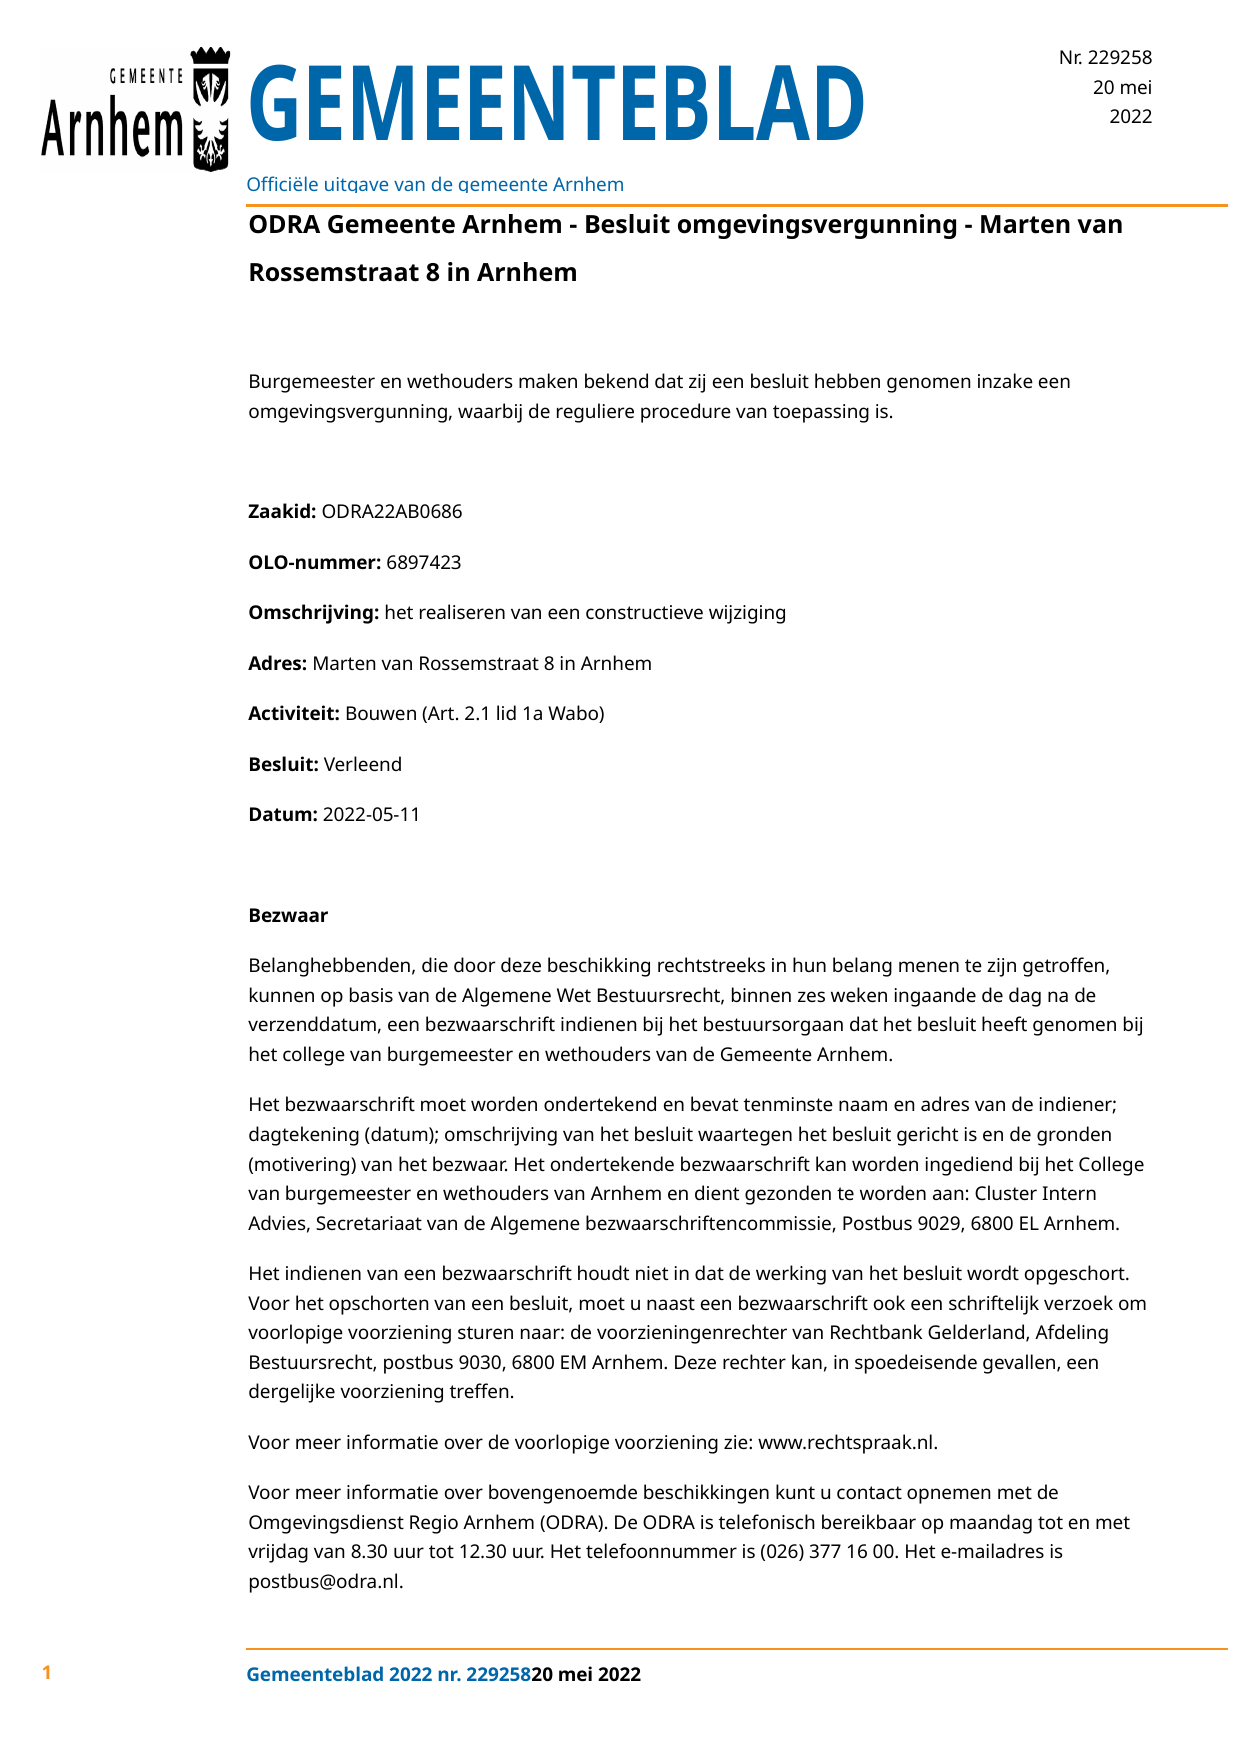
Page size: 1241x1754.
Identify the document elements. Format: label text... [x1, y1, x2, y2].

text Besluit: Verleend [248, 751, 1152, 777]
text Activiteit: Bouwen (Art. 2.1 lid 1a Wabo) [248, 700, 1152, 726]
text Belanghebbenden, die door deze beschikking rechtstreeks in hun belang menen te zijn getroffen, kunnen op basis van de Algemene Wet Bestuursrecht, binnen zes weken ingaande de dag na de verzenddatum, een bezwaarschrift indienen bij het bestuursorgaan dat het besluit heeft genomen bij het college van burgemeester en wethouders van de Gemeente Arnhem. [248, 952, 1152, 1067]
text Adres: Marten van Rossemstraat 8 in Arnhem [248, 650, 1152, 676]
text Voor meer informatie over bovengenoemde beschikkingen kunt u contact opnemen met de Omgevingsdienst Regio Arnhem (ODRA). De ODRA is telefonisch bereikbaar op maandag tot en met vrijdag van 8.30 uur tot 12.30 uur. Het telefoonnummer is (026) 377 16 00. Het e-mailadres is postbus@odra.nl. [248, 1479, 1152, 1594]
text Het bezwaarschrift moet worden ondertekend en bevat tenminste naam en adres van de indiener; dagtekening (datum); omschrijving van het besluit waartegen het besluit gericht is en de gronden (motivering) van het bezwaar. Het ondertekende bezwaarschrift kan worden ingediend bij het College van burgemeester en wethouders van Arnhem en dient gezonden te worden aan: Cluster Intern Advies, Secretariaat van de Algemene bezwaarschriftencommissie, Postbus 9029, 6800 EL Arnhem. [248, 1092, 1152, 1236]
text Burgemeester en wethouders maken bekend dat zij een besluit hebben genomen inzake een omgevingsvergunning, waarbij de reguliere procedure van toepassing is. [248, 368, 1152, 424]
text Zaakid: ODRA22AB0686 [248, 499, 1152, 524]
picture [41, 47, 231, 172]
text Omschrijving: het realiseren van een constructieve wijziging [248, 599, 1152, 625]
text Het indienen van een bezwaarschrift houdt niet in dat de werking van het besluit wordt opgeschort. Voor het opschorten van een besluit, moet u naast een bezwaarschrift ook een schriftelijk verzoek om voorlopige voorziening sturen naar: de voorzieningenrechter van Rechtbank Gelderland, Afdeling Bestuursrecht, postbus 9030, 6800 EM Arnhem. Deze rechter kan, in spoedeisende gevallen, een dergelijke voorziening treffen. [248, 1260, 1152, 1404]
text ODRA Gemeente Arnhem - Besluit omgevingsvergunning - Marten van Rossemstraat 8 in Arnhem [248, 207, 1152, 288]
text Datum: 2022-05-11 [248, 801, 1152, 827]
text Voor meer informatie over de voorlopige voorziening zie: www.rechtspraak.nl. [248, 1429, 1152, 1455]
text Bezwaar [248, 902, 1152, 928]
text OLO-nummer: 6897423 [248, 549, 1152, 575]
